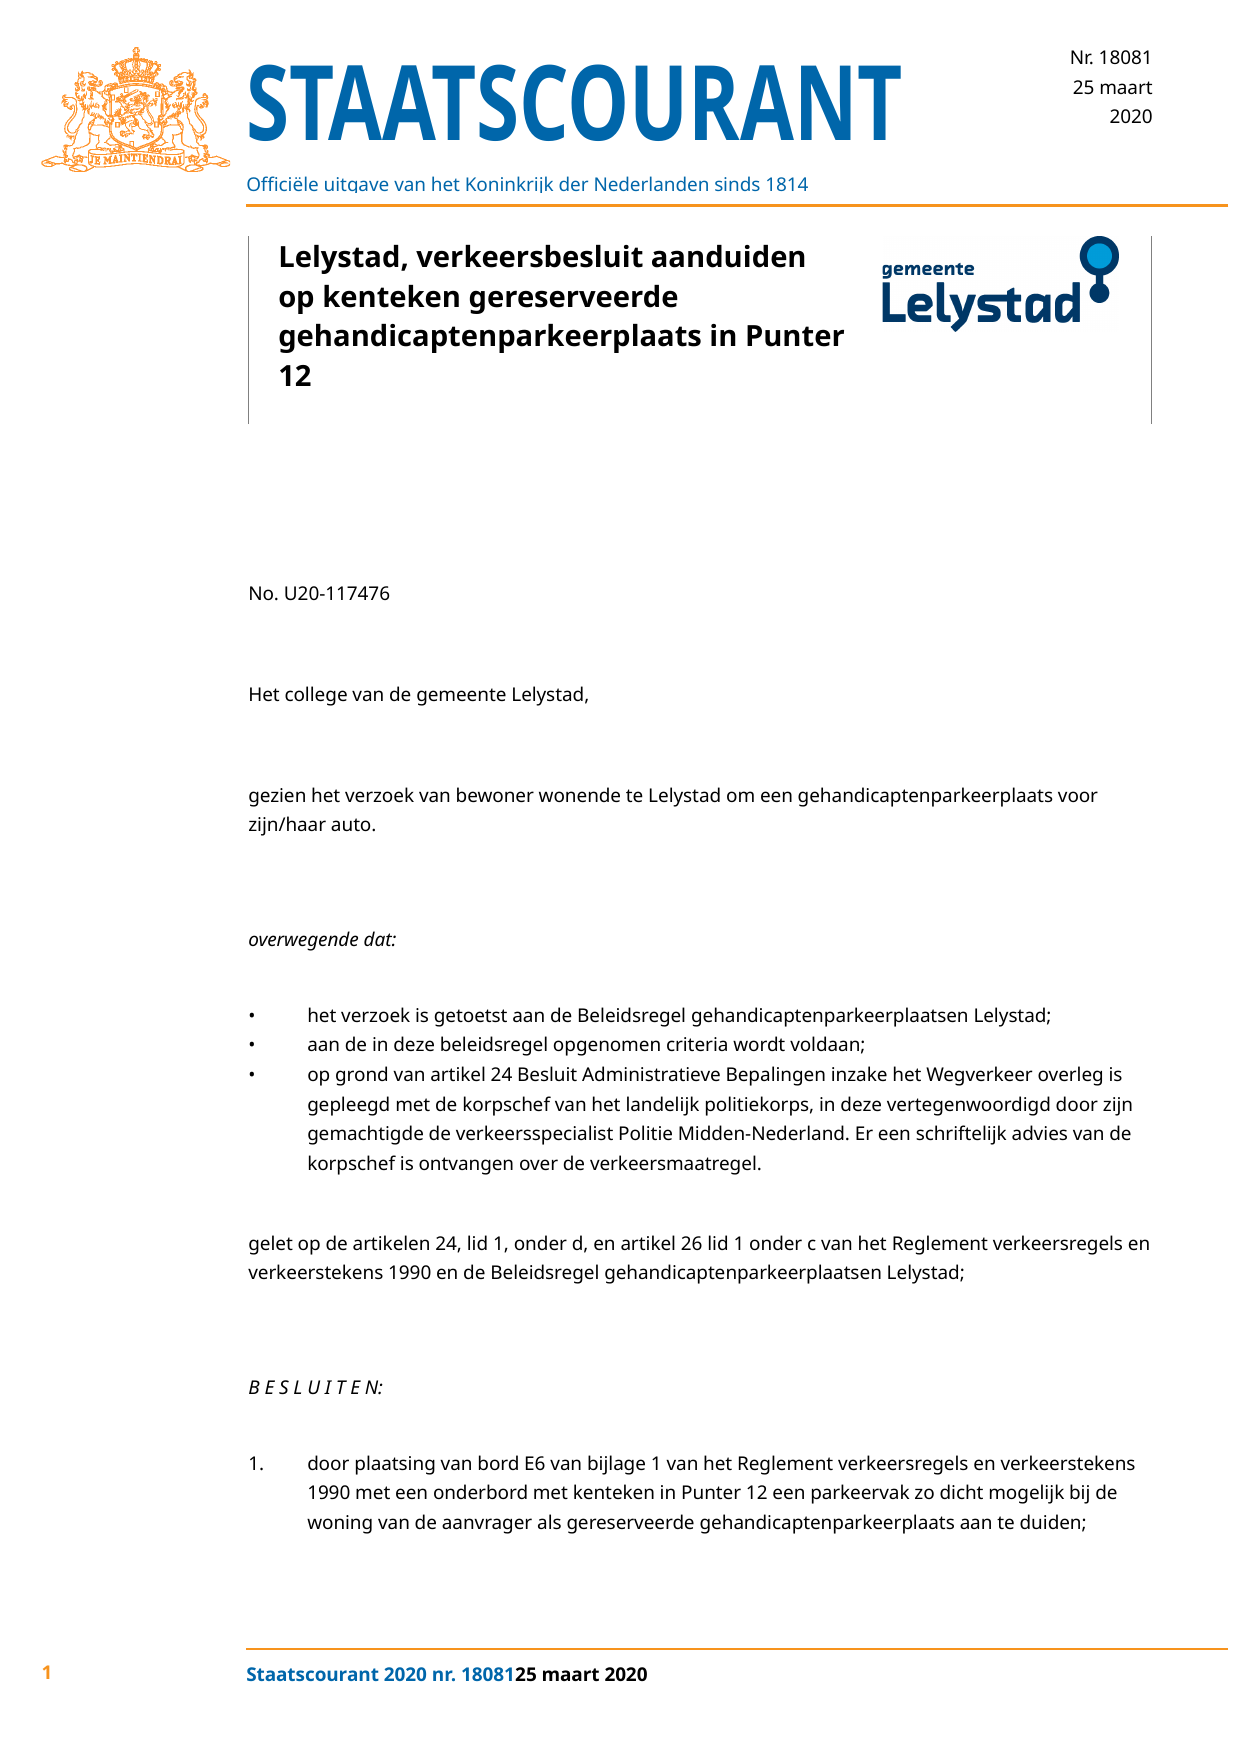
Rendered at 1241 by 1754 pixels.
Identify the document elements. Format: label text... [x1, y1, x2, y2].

text gelet op de artikelen 24, lid 1, onder d, en artikel 26 lid 1 onder c van het Reglement verkeersregels en verkeerstekens 1990 en de Beleidsregel gehandicaptenparkeerplaatsen Lelystad; [248, 1230, 1152, 1285]
text Het college van de gemeente Lelystad, [248, 681, 1152, 707]
list aan de in deze beleidsregel opgenomen criteria wordt voldaan; [248, 1032, 1152, 1057]
table_header [850, 236, 1151, 424]
table_header Lelystad, verkeersbesluit aanduiden op kenteken gereserveerde gehandicaptenparkeerplaats in Punter 12 [249, 236, 850, 424]
list het verzoek is getoetst aan de Beleidsregel gehandicaptenparkeerplaatsen Lelystad; [248, 1002, 1152, 1028]
text gezien het verzoek van bewoner wonende te Lelystad om een gehandicaptenparkeerplaats voor zijn/haar auto. [248, 782, 1152, 837]
text No. U20-117476 [248, 580, 1152, 606]
picture [41, 47, 231, 172]
list door plaatsing van bord E6 van bijlage 1 van het Reglement verkeersregels en verkeerstekens 1990 met een onderbord met kenteken in Punter 12 een parkeervak zo dicht mogelijk bij de woning van de aanvrager als gereserveerde gehandicaptenparkeerplaats aan te duiden; [248, 1450, 1152, 1535]
text B E S L U I T E N: [248, 1374, 1152, 1399]
text overwegende dat: [248, 926, 1152, 952]
picture [882, 236, 1119, 332]
list op grond van artikel 24 Besluit Administratieve Bepalingen inzake het Wegverkeer overleg is gepleegd met de korpschef van het landelijk politiekorps, in deze vertegenwoordigd door zijn gemachtigde de verkeersspecialist Politie Midden-Nederland. Er een schriftelijk advies van de korpschef is ontvangen over de verkeersmaatregel. [248, 1061, 1152, 1176]
